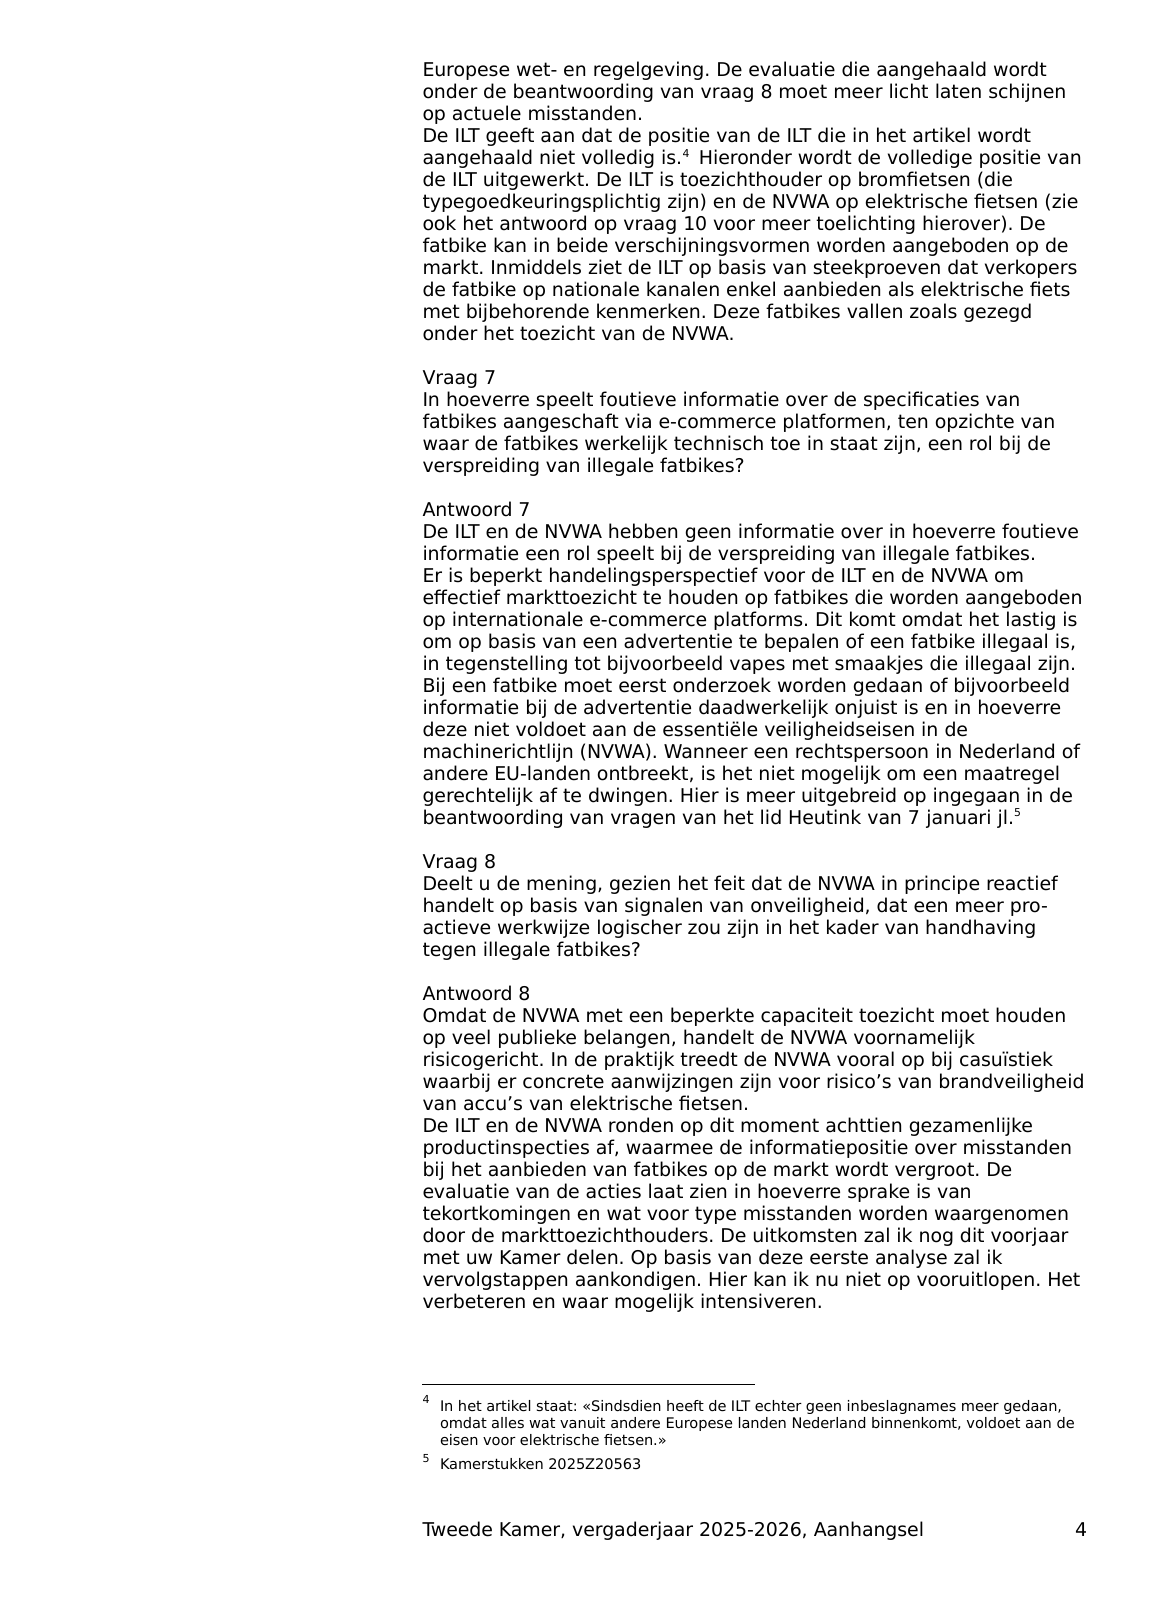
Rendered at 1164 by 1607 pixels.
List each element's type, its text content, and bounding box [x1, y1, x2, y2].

text In het artikel staat: «Sindsdien heeft de ILT echter geen inbeslagnames meer gedaan, omdat alles wat vanuit andere Europese landen Nederland binnenkomt, voldoet aan de eisen voor elektrische fietsen.» [422, 1393, 1087, 1449]
text Deelt u de mening, gezien het feit dat de NVWA in principe reactief handelt op basis van signalen van onveiligheid, dat een meer pro-actieve werkwijze logischer zou zijn in het kader van handhaving tegen illegale fatbikes? [422, 873, 1087, 961]
text Vraag 8 [422, 851, 1087, 873]
text Vraag 7 [422, 367, 1087, 389]
text De ILT geeft aan dat de positie van de ILT die in het artikel wordt aangehaald niet volledig is. Hieronder wordt de volledige positie van de ILT uitgewerkt. De ILT is toezichthouder op bromfietsen (die typegoedkeuringsplichtig zijn) en de NVWA op elektrische fietsen (zie ook het antwoord op vraag 10 voor meer toelichting hierover). De fatbike kan in beide verschijningsvormen worden aangeboden op de markt. Inmiddels ziet de ILT op basis van steekproeven dat verkopers de fatbike op nationale kanalen enkel aanbieden als elektrische fiets met bijbehorende kenmerken. Deze fatbikes vallen zoals gezegd onder het toezicht van de NVWA. [422, 125, 1087, 345]
text Er is beperkt handelingsperspectief voor de ILT en de NVWA om effectief markttoezicht te houden op fatbikes die worden aangeboden op internationale e-commerce platforms. Dit komt omdat het lastig is om op basis van een advertentie te bepalen of een fatbike illegaal is, in tegenstelling tot bijvoorbeeld vapes met smaakjes die illegaal zijn. Bij een fatbike moet eerst onderzoek worden gedaan of bijvoorbeeld informatie bij de advertentie daadwerkelijk onjuist is en in hoeverre deze niet voldoet aan de essentiële veiligheidseisen in de machinerichtlijn (NVWA). Wanneer een rechtspersoon in Nederland of andere EU-landen ontbreekt, is het niet mogelijk om een maatregel gerechtelijk af te dwingen. Hier is meer uitgebreid op ingegaan in de beantwoording van vragen van het lid Heutink van 7 januari jl. [422, 565, 1087, 829]
text Antwoord 8 [422, 983, 1087, 1005]
text Kamerstukken 2025Z20563 [422, 1452, 1087, 1474]
text Omdat de NVWA met een beperkte capaciteit toezicht moet houden op veel publieke belangen, handelt de NVWA voornamelijk risicogericht. In de praktijk treedt de NVWA vooral op bij casuïstiek waarbij er concrete aanwijzingen zijn voor risico’s van brandveiligheid van accu’s van elektrische fietsen. [422, 1005, 1087, 1115]
text De ILT en de NVWA ronden op dit moment achttien gezamenlijke productinspecties af, waarmee de informatiepositie over misstanden bij het aanbieden van fatbikes op de markt wordt vergroot. De evaluatie van de acties laat zien in hoeverre sprake is van tekortkomingen en wat voor type misstanden worden waargenomen door de markttoezichthouders. De uitkomsten zal ik nog dit voorjaar met uw Kamer delen. Op basis van deze eerste analyse zal ik vervolgstappen aankondigen. Hier kan ik nu niet op vooruitlopen. Het verbeteren en waar mogelijk intensiveren. [422, 1115, 1087, 1313]
text De ILT en de NVWA hebben geen informatie over in hoeverre foutieve informatie een rol speelt bij de verspreiding van illegale fatbikes. [422, 521, 1087, 565]
text Europese wet- en regelgeving. De evaluatie die aangehaald wordt onder de beantwoording van vraag 8 moet meer licht laten schijnen op actuele misstanden. [422, 59, 1087, 125]
text In hoeverre speelt foutieve informatie over de specificaties van fatbikes aangeschaft via e-commerce platformen, ten opzichte van waar de fatbikes werkelijk technisch toe in staat zijn, een rol bij de verspreiding van illegale fatbikes? [422, 389, 1087, 477]
text Antwoord 7 [422, 499, 1087, 521]
